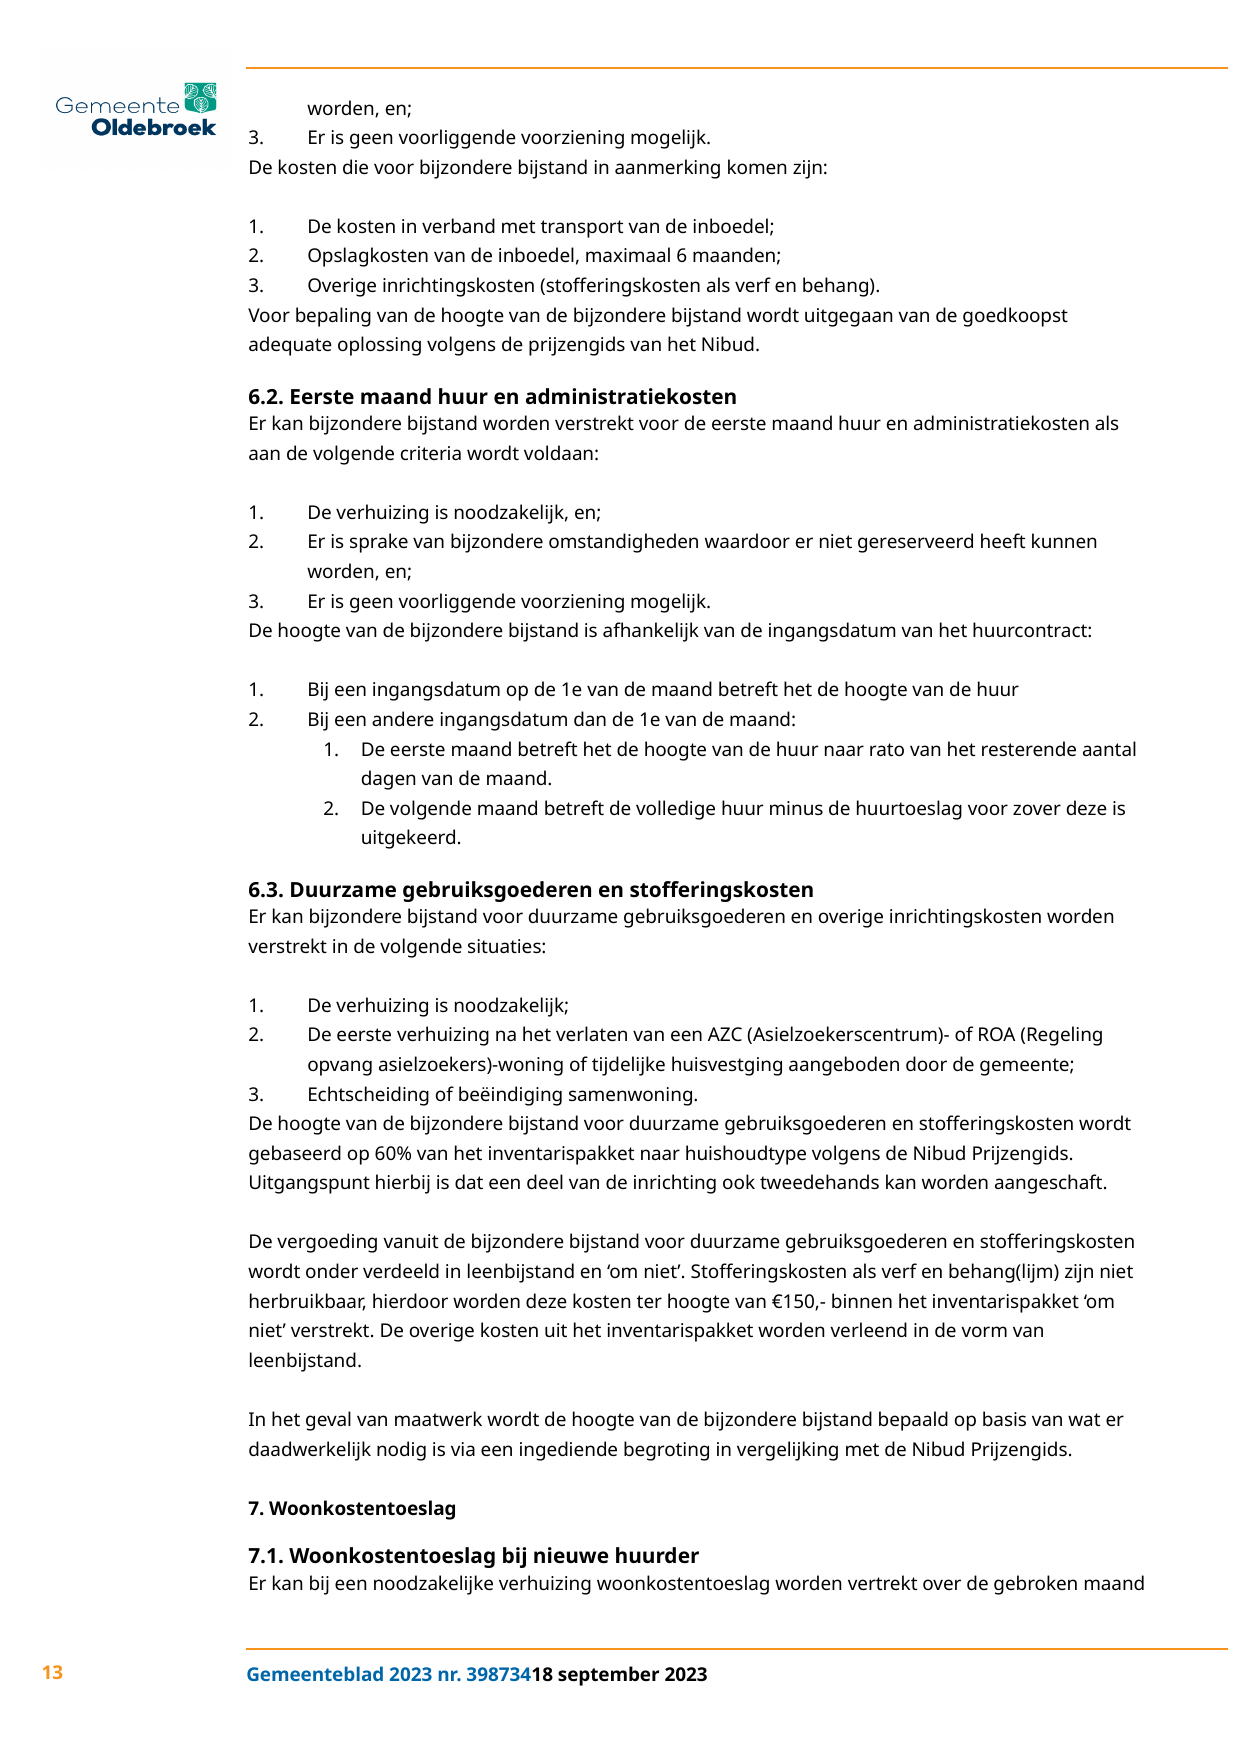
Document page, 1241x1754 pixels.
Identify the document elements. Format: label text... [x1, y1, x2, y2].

text 6.3. Duurzame gebruiksgoederen en stofferingskosten [248, 875, 1152, 903]
text 6.2. Eerste maand huur en administratiekosten [248, 382, 1152, 410]
text Voor bepaling van de hoogte van de bijzondere bijstand wordt uitgegaan van de goedkoopst adequate oplossing volgens de prijzengids van het Nibud. [248, 302, 1152, 357]
list De eerste maand betreft het de hoogte van de huur naar rato van het resterende aantal dagen van de maand. [323, 736, 1152, 791]
text De vergoeding vanuit de bijzondere bijstand voor duurzame gebruiksgoederen en stofferingskosten wordt onder verdeeld in leenbijstand en ‘om niet’. Stofferingskosten als verf en behang(lijm) zijn niet herbruikbaar, hierdoor worden deze kosten ter hoogte van €150,- binnen het inventarispakket ‘om niet’ verstrekt. De overige kosten uit het inventarispakket worden verleend in de vorm van leenbijstand. [248, 1229, 1152, 1373]
text De kosten die voor bijzondere bijstand in aanmerking komen zijn: [248, 154, 1152, 180]
text Er kan bijzondere bijstand worden verstrekt voor de eerste maand huur en administratiekosten als aan de volgende criteria wordt voldaan: [248, 410, 1152, 466]
list Overige inrichtingskosten (stofferingskosten als verf en behang). [248, 272, 1152, 298]
text Er kan bij een noodzakelijke verhuizing woonkostentoeslag worden vertrekt over de gebroken maand [248, 1570, 1152, 1596]
list Bij een andere ingangsdatum dan de 1e van de maand: [248, 706, 1152, 732]
list De eerste verhuizing na het verlaten van een AZC (Asielzoekerscentrum)- of ROA (Regeling opvang asielzoekers)-woning of tijdelijke huisvestging aangeboden door de gemeente; [248, 1022, 1152, 1077]
text In het geval van maatwerk wordt de hoogte van de bijzondere bijstand bepaald op basis van wat er daadwerkelijk nodig is via een ingediende begroting in vergelijking met de Nibud Prijzengids. [248, 1406, 1152, 1462]
text 7.1. Woonkostentoeslag bij nieuwe huurder [248, 1542, 1152, 1570]
list worden, en; [248, 95, 1152, 121]
list De volgende maand betreft de volledige huur minus de huurtoeslag voor zover deze is uitgekeerd. [323, 795, 1152, 850]
text 7. Woonkostentoeslag [248, 1495, 1152, 1521]
text De hoogte van de bijzondere bijstand voor duurzame gebruiksgoederen en stofferingskosten wordt gebaseerd op 60% van het inventarispakket naar huishoudtype volgens de Nibud Prijzengids. Uitgangspunt hierbij is dat een deel van de inrichting ook tweedehands kan worden aangeschaft. [248, 1110, 1152, 1195]
list De verhuizing is noodzakelijk; [248, 992, 1152, 1018]
list De kosten in verband met transport van de inboedel; [248, 213, 1152, 239]
list Er is sprake van bijzondere omstandigheden waardoor er niet gereserveerd heeft kunnen worden, en; [248, 529, 1152, 584]
list Er is geen voorliggende voorziening mogelijk. [248, 588, 1152, 613]
list Er is geen voorliggende voorziening mogelijk. [248, 124, 1152, 150]
picture [41, 47, 231, 172]
list De verhuizing is noodzakelijk, en; [248, 499, 1152, 525]
list Bij een ingangsdatum op de 1e van de maand betreft het de hoogte van de huur [248, 677, 1152, 702]
list Echtscheiding of beëindiging samenwoning. [248, 1081, 1152, 1107]
list Opslagkosten van de inboedel, maximaal 6 maanden; [248, 243, 1152, 268]
text De hoogte van de bijzondere bijstand is afhankelijk van de ingangsdatum van het huurcontract: [248, 617, 1152, 643]
text Er kan bijzondere bijstand voor duurzame gebruiksgoederen en overige inrichtingskosten worden verstrekt in de volgende situaties: [248, 903, 1152, 959]
